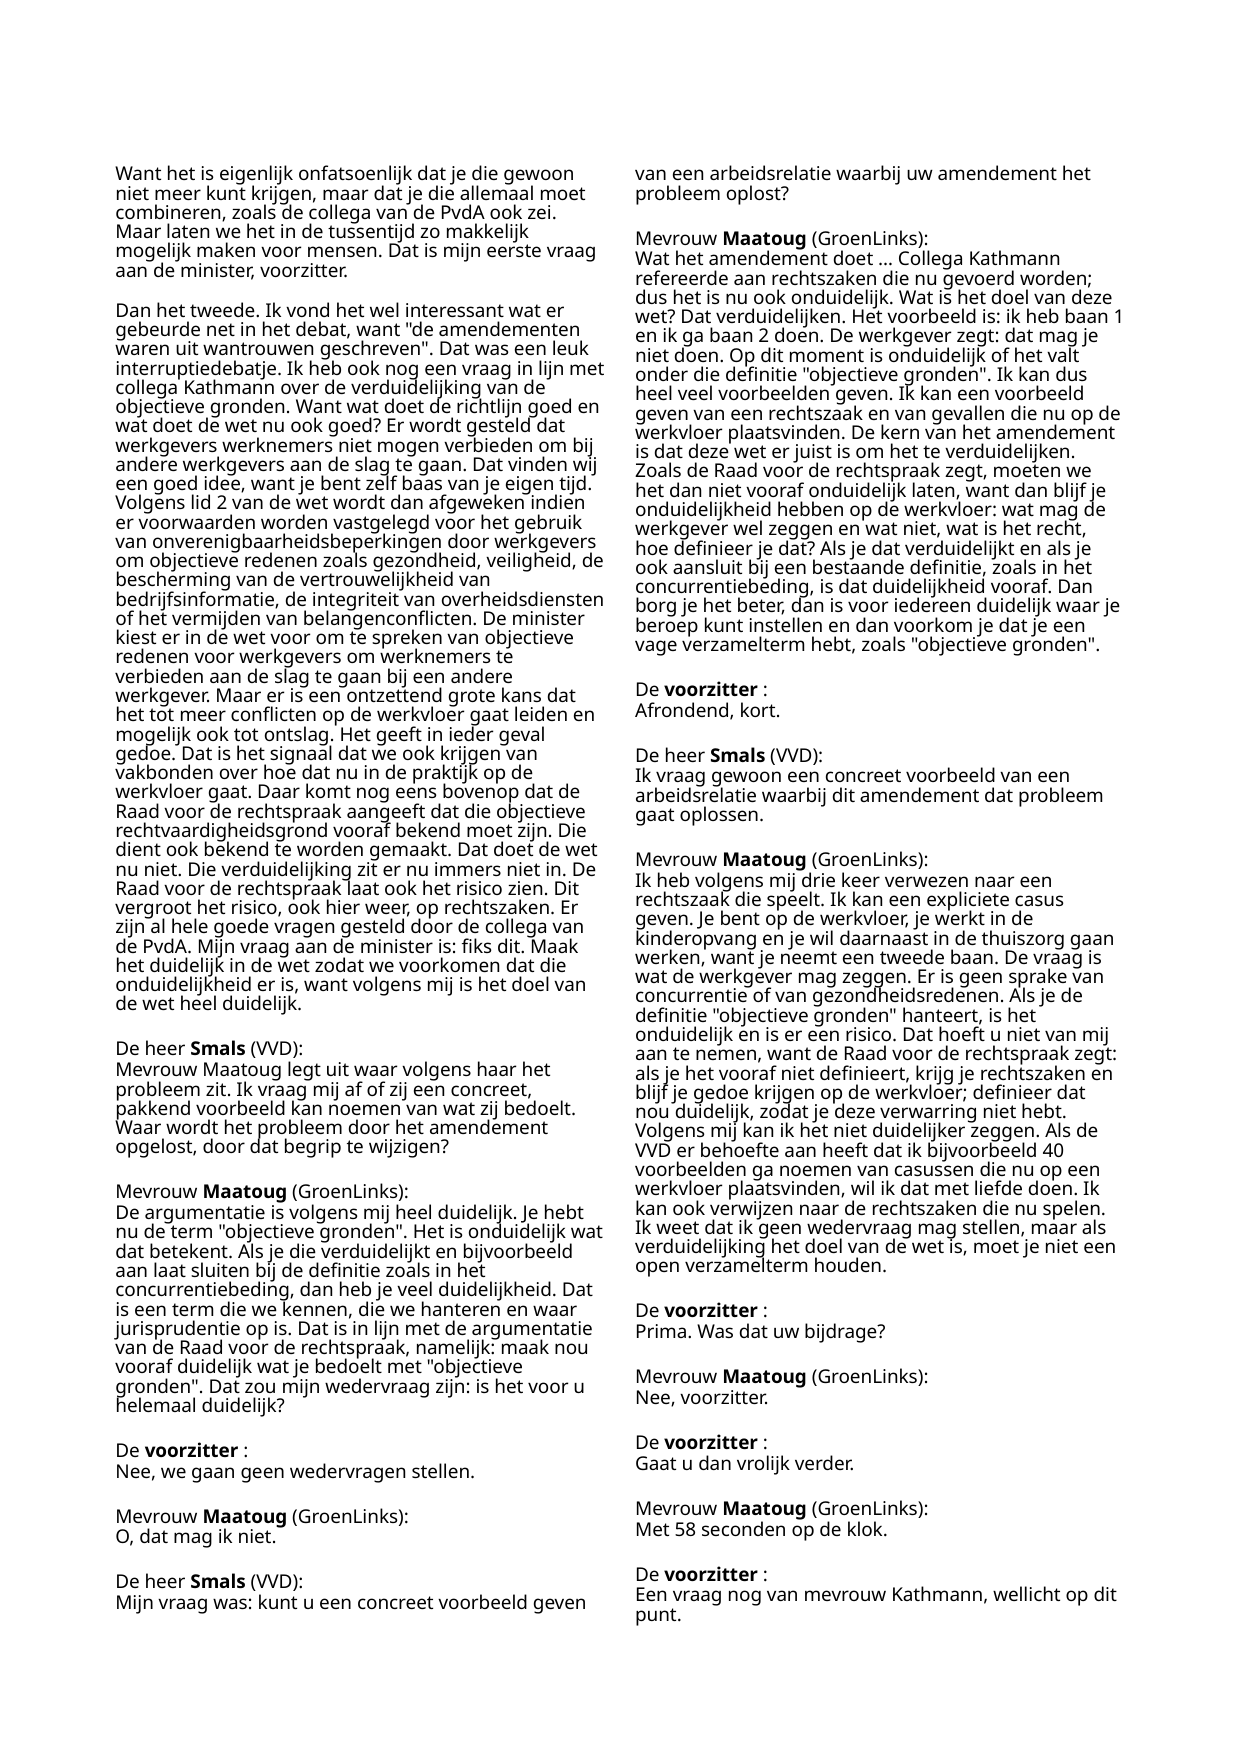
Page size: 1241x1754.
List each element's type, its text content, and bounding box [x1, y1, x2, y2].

text De heer Smals (VVD): [115, 1569, 605, 1594]
text Een vraag nog van mevrouw Kathmann, wellicht op dit punt. [635, 1586, 1125, 1625]
text van een arbeidsrelatie waarbij uw amendement het probleem oplost? [635, 165, 1125, 204]
text De voorzitter : [635, 1561, 1125, 1586]
text De voorzitter : [635, 1429, 1125, 1455]
text De heer Smals (VVD): [115, 1036, 605, 1061]
text O, dat mag ik niet. [115, 1528, 605, 1548]
text De argumentatie is volgens mij heel duidelijk. Je hebt nu de term "objectieve gronden". Het is onduidelijk wat dat betekent. Als je die verduidelijkt en bijvoorbeeld aan laat sluiten bij de definitie zoals in het concurrentiebeding, dan heb je veel duidelijkheid. Dat is een term die we kennen, die we hanteren en waar jurisprudentie op is. Dat is in lijn met de argumentatie van de Raad voor de rechtspraak, namelijk: maak nou vooraf duidelijk wat je bedoelt met "objectieve gronden". Dat zou mijn wedervraag zijn: is het voor u helemaal duidelijk? [115, 1204, 605, 1416]
text Ik heb volgens mij drie keer verwezen naar een rechtszaak die speelt. Ik kan een expliciete casus geven. Je bent op de werkvloer, je werkt in de kinderopvang en je wil daarnaast in de thuiszorg gaan werken, want je neemt een tweede baan. De vraag is wat de werkgever mag zeggen. Er is geen sprake van concurrentie of van gezondheidsredenen. Als je de definitie "objectieve gronden" hanteert, is het onduidelijk en is er een risico. Dat hoeft u niet van mij aan te nemen, want de Raad voor de rechtspraak zegt: als je het vooraf niet definieert, krijg je rechtszaken en blijf je gedoe krijgen op de werkvloer; definieer dat nou duidelijk, zodat je deze verwarring niet hebt. Volgens mij kan ik het niet duidelijker zeggen. Als de VVD er behoefte aan heeft dat ik bijvoorbeeld 40 voorbeelden ga noemen van casussen die nu op een werkvloer plaatsvinden, wil ik dat met liefde doen. Ik kan ook verwijzen naar de rechtszaken die nu spelen. Ik weet dat ik geen wedervraag mag stellen, maar als verduidelijking het doel van de wet is, moet je niet een open verzamelterm houden. [635, 872, 1125, 1277]
text De heer Smals (VVD): [635, 742, 1125, 767]
text Mevrouw Maatoug (GroenLinks): [115, 1503, 605, 1528]
text Mevrouw Maatoug (GroenLinks): [115, 1178, 605, 1204]
text Nee, voorzitter. [635, 1389, 1125, 1408]
text Mevrouw Maatoug (GroenLinks): [635, 1363, 1125, 1389]
text Mijn vraag was: kunt u een concreet voorbeeld geven [115, 1594, 605, 1614]
text Prima. Was dat uw bijdrage? [635, 1323, 1125, 1342]
text Ik vraag gewoon een concreet voorbeeld van een arbeidsrelatie waarbij dit amendement dat probleem gaat oplossen. [635, 767, 1125, 825]
text Want het is eigenlijk onfatsoenlijk dat je die gewoon niet meer kunt krijgen, maar dat je die allemaal moet combineren, zoals de collega van de PvdA ook zei. Maar laten we het in de tussentijd zo makkelijk mogelijk maken voor mensen. Dat is mijn eerste vraag aan de minister, voorzitter. [115, 165, 605, 281]
text Mevrouw Maatoug (GroenLinks): [635, 1495, 1125, 1521]
text De voorzitter : [635, 676, 1125, 702]
text Afrondend, kort. [635, 702, 1125, 721]
text Dan het tweede. Ik vond het wel interessant wat er gebeurde net in het debat, want "de amendementen waren uit wantrouwen geschreven". Dat was een leuk interruptiedebatje. Ik heb ook nog een vraag in lijn met collega Kathmann over de verduidelijking van de objectieve gronden. Want wat doet de richtlijn goed en wat doet de wet nu ook goed? Er wordt gesteld dat werkgevers werknemers niet mogen verbieden om bij andere werkgevers aan de slag te gaan. Dat vinden wij een goed idee, want je bent zelf baas van je eigen tijd. Volgens lid 2 van de wet wordt dan afgeweken indien er voorwaarden worden vastgelegd voor het gebruik van onverenigbaarheidsbeperkingen door werkgevers om objectieve redenen zoals gezondheid, veiligheid, de bescherming van de vertrouwelijkheid van bedrijfsinformatie, de integriteit van overheidsdiensten of het vermijden van belangenconflicten. De minister kiest er in de wet voor om te spreken van objectieve redenen voor werkgevers om werknemers te verbieden aan de slag te gaan bij een andere werkgever. Maar er is een ontzettend grote kans dat het tot meer conflicten op de werkvloer gaat leiden en mogelijk ook tot ontslag. Het geeft in ieder geval gedoe. Dat is het signaal dat we ook krijgen van vakbonden over hoe dat nu in de praktijk op de werkvloer gaat. Daar komt nog eens bovenop dat de Raad voor de rechtspraak aangeeft dat die objectieve rechtvaardigheidsgrond vooraf bekend moet zijn. Die dient ook bekend te worden gemaakt. Dat doet de wet nu niet. Die verduidelijking zit er nu immers niet in. De Raad voor de rechtspraak laat ook het risico zien. Dit vergroot het risico, ook hier weer, op rechtszaken. Er zijn al hele goede vragen gesteld door de collega van de PvdA. Mijn vraag aan de minister is: fiks dit. Maak het duidelijk in de wet zodat we voorkomen dat die onduidelijkheid er is, want volgens mij is het doel van de wet heel duidelijk. [115, 302, 605, 1015]
text Mevrouw Maatoug (GroenLinks): [635, 846, 1125, 872]
text De voorzitter : [635, 1297, 1125, 1323]
text Mevrouw Maatoug (GroenLinks): [635, 225, 1125, 250]
text Met 58 seconden op de klok. [635, 1521, 1125, 1540]
text Wat het amendement doet … Collega Kathmann refereerde aan rechtszaken die nu gevoerd worden; dus het is nu ook onduidelijk. Wat is het doel van deze wet? Dat verduidelijken. Het voorbeeld is: ik heb baan 1 en ik ga baan 2 doen. De werkgever zegt: dat mag je niet doen. Op dit moment is onduidelijk of het valt onder die definitie "objectieve gronden". Ik kan dus heel veel voorbeelden geven. Ik kan een voorbeeld geven van een rechtszaak en van gevallen die nu op de werkvloer plaatsvinden. De kern van het amendement is dat deze wet er juist is om het te verduidelijken. Zoals de Raad voor de rechtspraak zegt, moeten we het dan niet vooraf onduidelijk laten, want dan blijf je onduidelijkheid hebben op de werkvloer: wat mag de werkgever wel zeggen en wat niet, wat is het recht, hoe definieer je dat? Als je dat verduidelijkt en als je ook aansluit bij een bestaande definitie, zoals in het concurrentiebeding, is dat duidelijkheid vooraf. Dan borg je het beter, dan is voor iedereen duidelijk waar je beroep kunt instellen en dan voorkom je dat je een vage verzamelterm hebt, zoals "objectieve gronden". [635, 250, 1125, 655]
text Mevrouw Maatoug legt uit waar volgens haar het probleem zit. Ik vraag mij af of zij een concreet, pakkend voorbeeld kan noemen van wat zij bedoelt. Waar wordt het probleem door het amendement opgelost, door dat begrip te wijzigen? [115, 1061, 605, 1158]
text De voorzitter : [115, 1437, 605, 1463]
text Gaat u dan vrolijk verder. [635, 1455, 1125, 1474]
text Nee, we gaan geen wedervragen stellen. [115, 1463, 605, 1482]
